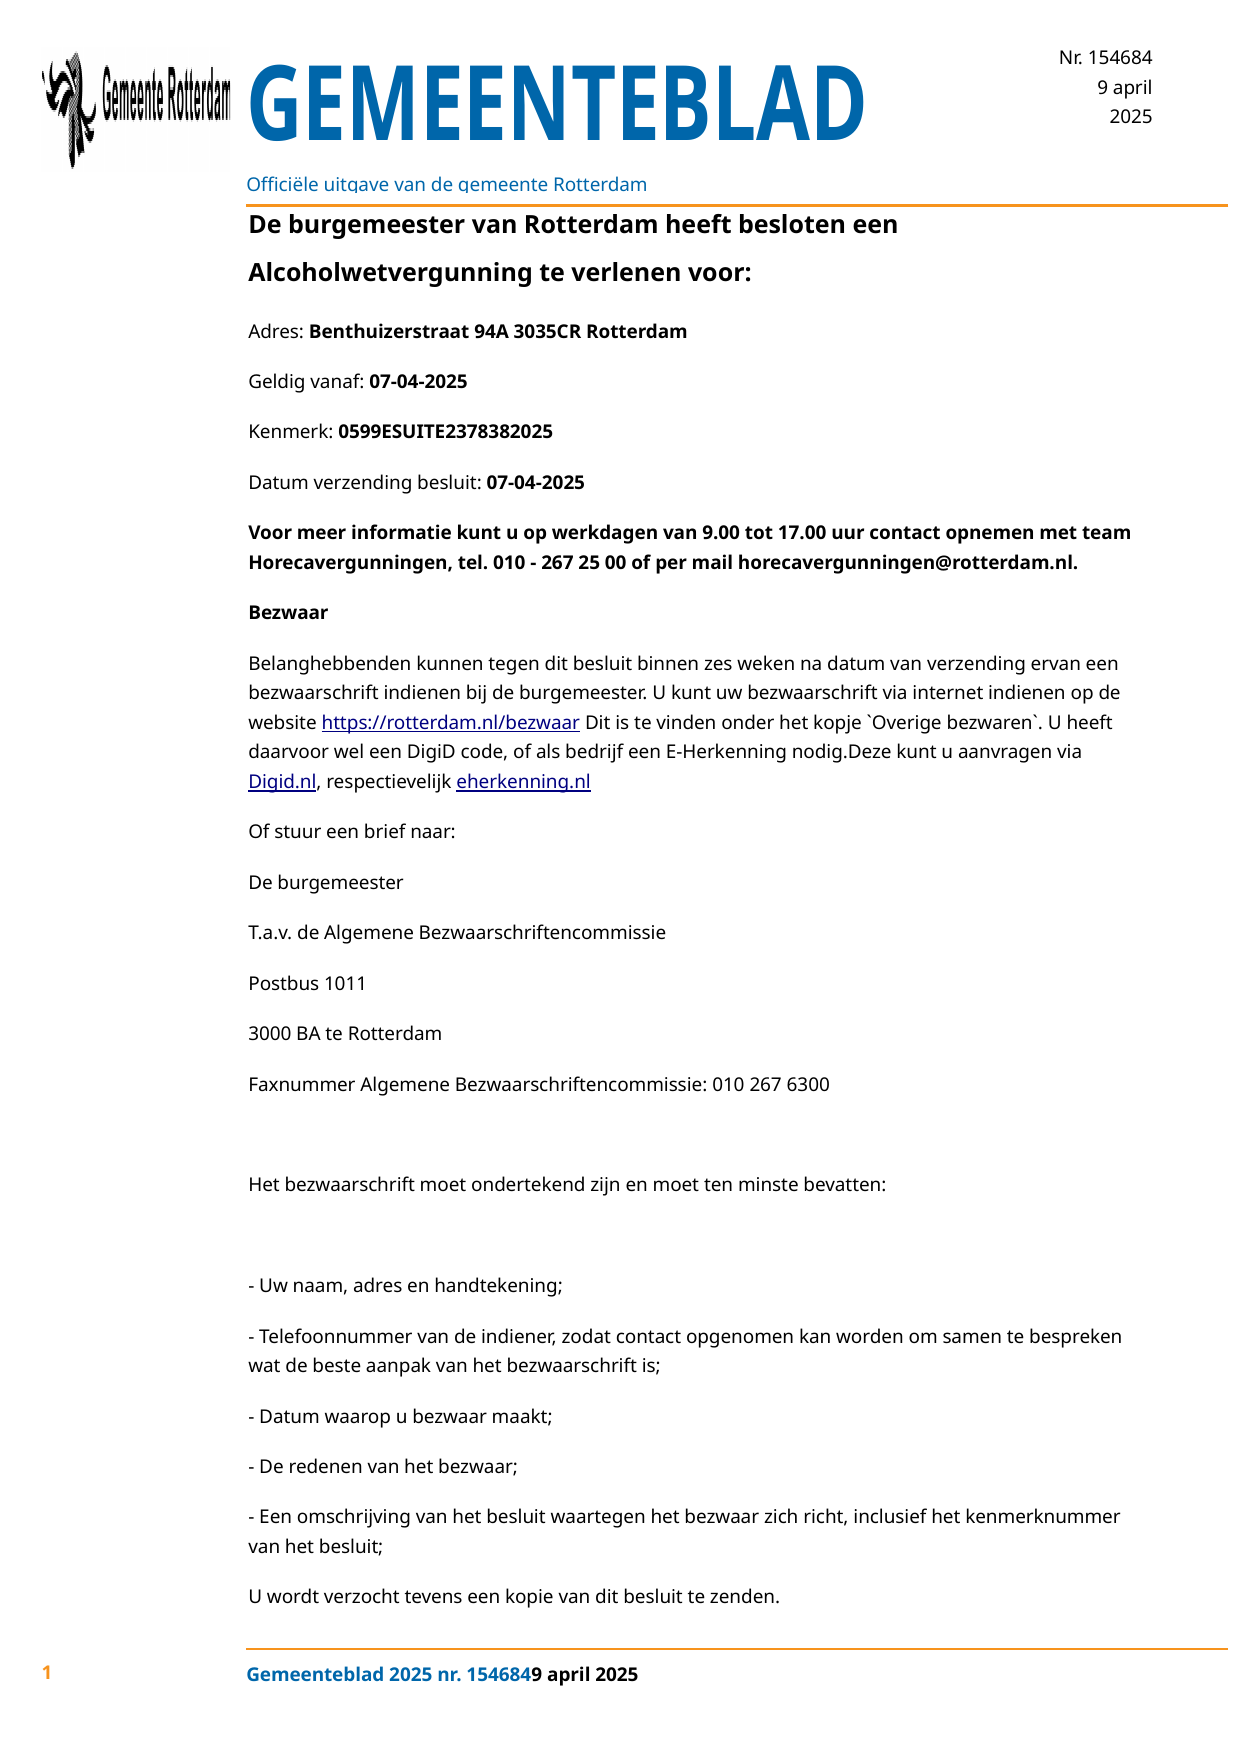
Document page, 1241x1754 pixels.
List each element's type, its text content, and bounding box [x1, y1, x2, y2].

text Faxnummer Algemene Bezwaarschriftencommissie: 010 267 6300 [248, 1071, 1152, 1097]
text Voor meer informatie kunt u op werkdagen van 9.00 tot 17.00 uur contact opnemen met team Horecavergunningen, tel. 010 - 267 25 00 of per mail horecavergunningen@rotterdam.nl. [248, 519, 1152, 575]
text T.a.v. de Algemene Bezwaarschriftencommissie [248, 919, 1152, 945]
text Het bezwaarschrift moet ondertekend zijn en moet ten minste bevatten: [248, 1172, 1152, 1197]
text - Datum waarop u bezwaar maakt; [248, 1403, 1152, 1429]
text U wordt verzocht tevens een kopie van dit besluit te zenden. [248, 1584, 1152, 1609]
text Adres: Benthuizerstraat 94A 3035CR Rotterdam [248, 318, 1152, 344]
text 3000 BA te Rotterdam [248, 1020, 1152, 1046]
text Postbus 1011 [248, 970, 1152, 996]
picture [41, 47, 231, 172]
text Datum verzending besluit: 07-04-2025 [248, 469, 1152, 495]
text - De redenen van het bezwaar; [248, 1453, 1152, 1479]
text Geldig vanaf: 07-04-2025 [248, 368, 1152, 394]
text Bezwaar [248, 599, 1152, 625]
text - Uw naam, adres en handtekening; [248, 1272, 1152, 1298]
text - Een omschrijving van het besluit waartegen het bezwaar zich richt, inclusief het kenmerknummer van het besluit; [248, 1504, 1152, 1559]
text Kenmerk: 0599ESUITE2378382025 [248, 419, 1152, 444]
text - Telefoonnummer van de indiener, zodat contact opgenomen kan worden om samen te bespreken wat de beste aanpak van het bezwaarschrift is; [248, 1323, 1152, 1378]
text De burgemeester van Rotterdam heeft besloten een Alcoholwetvergunning te verlenen voor: [248, 207, 1152, 288]
text Of stuur een brief naar: [248, 819, 1152, 844]
text De burgemeester [248, 869, 1152, 895]
text Belanghebbenden kunnen tegen dit besluit binnen zes weken na datum van verzending ervan een bezwaarschrift indienen bij de burgemeester. U kunt uw bezwaarschrift via internet indienen op de website https://rotterdam.nl/bezwaar Dit is te vinden onder het kopje `Overige bezwaren`. U heeft daarvoor wel een DigiD code, of als bedrijf een E-Herkenning nodig.Deze kunt u aanvragen via Digid.nl, respectievelijk eherkenning.nl [248, 650, 1152, 794]
